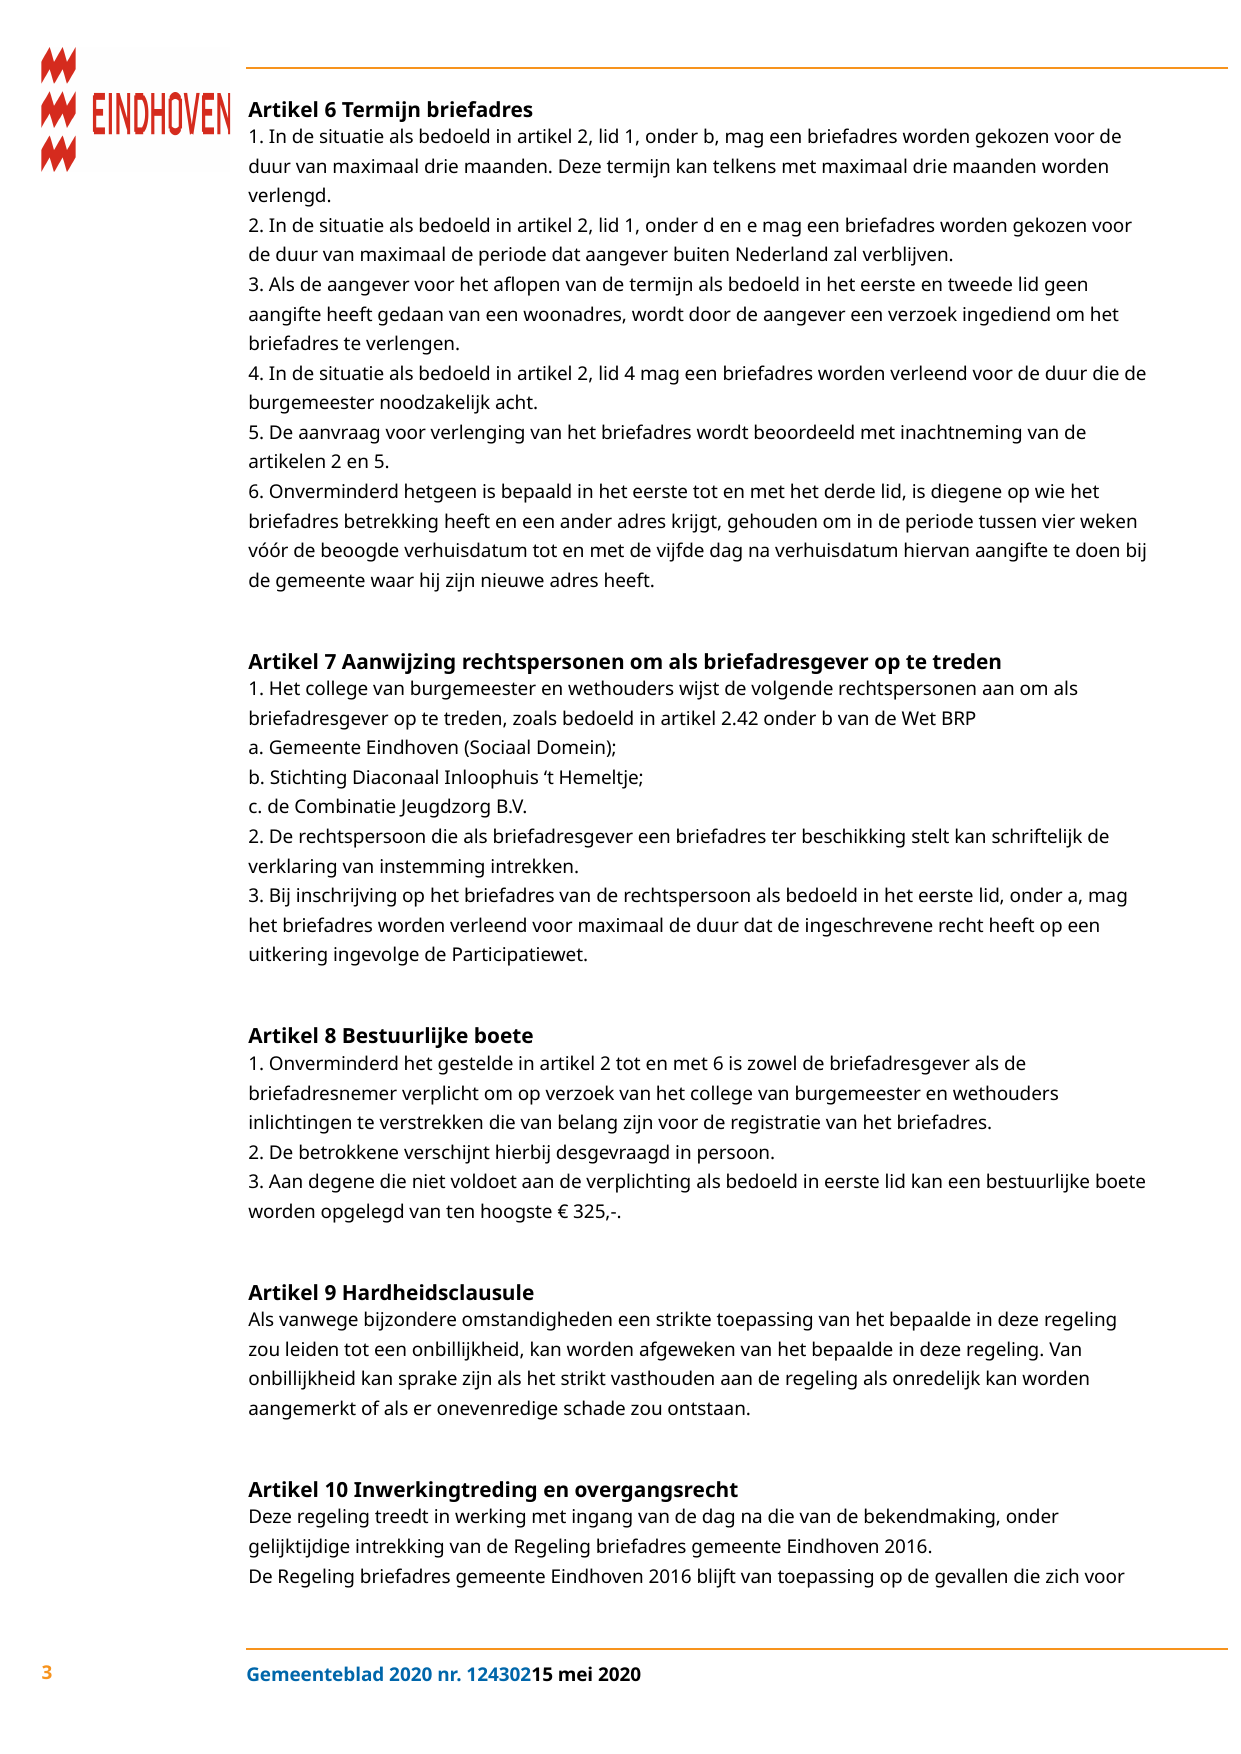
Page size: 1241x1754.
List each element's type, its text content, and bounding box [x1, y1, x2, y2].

text 2. De betrokkene verschijnt hierbij desgevraagd in persoon. [248, 1139, 1152, 1164]
text Als vanwege bijzondere omstandigheden een strikte toepassing van het bepaalde in deze regeling zou leiden tot een onbillijkheid, kan worden afgeweken van het bepaalde in deze regeling. Van onbillijkheid kan sprake zijn als het strikt vasthouden aan de regeling als onredelijk kan worden aangemerkt of als er onevenredige schade zou ontstaan. [248, 1306, 1152, 1421]
text 3. Bij inschrijving op het briefadres van de rechtspersoon als bedoeld in het eerste lid, onder a, mag het briefadres worden verleend voor maximaal de duur dat de ingeschrevene recht heeft op een uitkering ingevolge de Participatiewet. [248, 882, 1152, 967]
text 3. Als de aangever voor het aflopen van de termijn als bedoeld in het eerste en tweede lid geen aangifte heeft gedaan van een woonadres, wordt door de aangever een verzoek ingediend om het briefadres te verlengen. [248, 271, 1152, 356]
text Deze regeling treedt in werking met ingang van de dag na die van de bekendmaking, onder gelijktijdige intrekking van de Regeling briefadres gemeente Eindhoven 2016. [248, 1504, 1152, 1559]
text 6. Onverminderd hetgeen is bepaald in het eerste tot en met het derde lid, is diegene op wie het briefadres betrekking heeft en een ander adres krijgt, gehouden om in de periode tussen vier weken vóór de beoogde verhuisdatum tot en met de vijfde dag na verhuisdatum hiervan aangifte te doen bij de gemeente waar hij zijn nieuwe adres heeft. [248, 478, 1152, 593]
picture [41, 47, 231, 172]
text 2. In de situatie als bedoeld in artikel 2, lid 1, onder d en e mag een briefadres worden gekozen voor de duur van maximaal de periode dat aangever buiten Nederland zal verblijven. [248, 212, 1152, 267]
text Artikel 6 Termijn briefadres [248, 95, 1152, 123]
text a. Gemeente Eindhoven (Sociaal Domein); [248, 734, 1152, 760]
text b. Stichting Diaconaal Inloophuis ‘t Hemeltje; [248, 764, 1152, 790]
text 1. Onverminderd het gestelde in artikel 2 tot en met 6 is zowel de briefadresgever als de briefadresnemer verplicht om op verzoek van het college van burgemeester en wethouders inlichtingen te verstrekken die van belang zijn voor de registratie van het briefadres. [248, 1050, 1152, 1135]
text Artikel 10 Inwerkingtreding en overgangsrecht [248, 1475, 1152, 1504]
text 4. In de situatie als bedoeld in artikel 2, lid 4 mag een briefadres worden verleend voor de duur die de burgemeester noodzakelijk acht. [248, 360, 1152, 415]
text 1. In de situatie als bedoeld in artikel 2, lid 1, onder b, mag een briefadres worden gekozen voor de duur van maximaal drie maanden. Deze termijn kan telkens met maximaal drie maanden worden verlengd. [248, 123, 1152, 208]
text 1. Het college van burgemeester en wethouders wijst de volgende rechtspersonen aan om als briefadresgever op te treden, zoals bedoeld in artikel 2.42 onder b van de Wet BRP [248, 675, 1152, 731]
text Artikel 7 Aanwijzing rechtspersonen om als briefadresgever op te treden [248, 647, 1152, 675]
text 2. De rechtspersoon die als briefadresgever een briefadres ter beschikking stelt kan schriftelijk de verklaring van instemming intrekken. [248, 823, 1152, 879]
text Artikel 8 Bestuurlijke boete [248, 1022, 1152, 1050]
text 5. De aanvraag voor verlenging van het briefadres wordt beoordeeld met inachtneming van de artikelen 2 en 5. [248, 419, 1152, 474]
text 3. Aan degene die niet voldoet aan de verplichting als bedoeld in eerste lid kan een bestuurlijke boete worden opgelegd van ten hoogste € 325,-. [248, 1168, 1152, 1224]
text Artikel 9 Hardheidsclausule [248, 1278, 1152, 1306]
text De Regeling briefadres gemeente Eindhoven 2016 blijft van toepassing op de gevallen die zich voor [248, 1563, 1152, 1588]
text c. de Combinatie Jeugdzorg B.V. [248, 794, 1152, 819]
